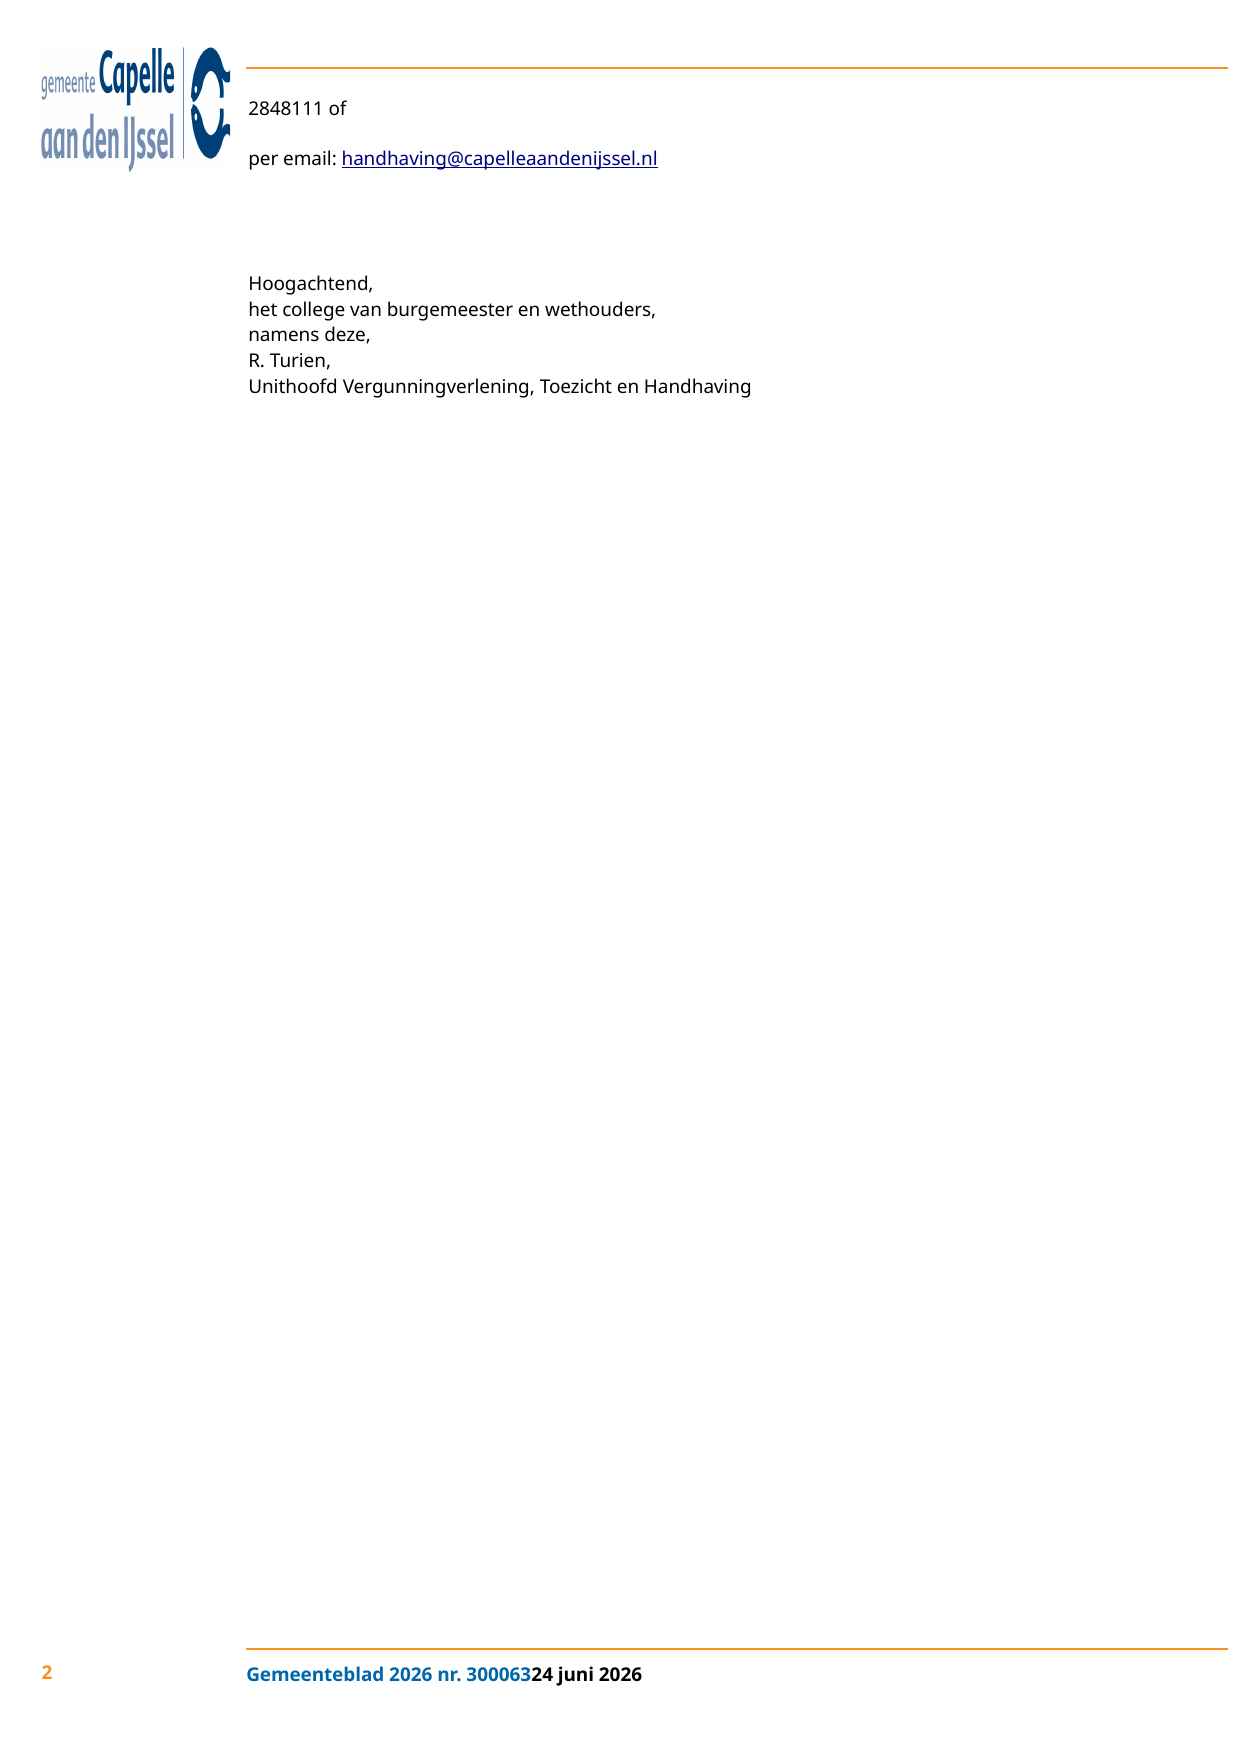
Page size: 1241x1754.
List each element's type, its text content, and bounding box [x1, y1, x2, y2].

text namens deze, [248, 322, 1152, 347]
text R. Turien, [248, 347, 1152, 373]
text Unithoofd Vergunningverlening, Toezicht en Handhaving [248, 373, 1152, 399]
text per email: handhaving@capelleaandenijssel.nl [248, 145, 1152, 171]
picture [41, 47, 231, 172]
text Hoogachtend, [248, 270, 1152, 296]
text 2848111 of [248, 95, 1152, 121]
text het college van burgemeester en wethouders, [248, 296, 1152, 322]
